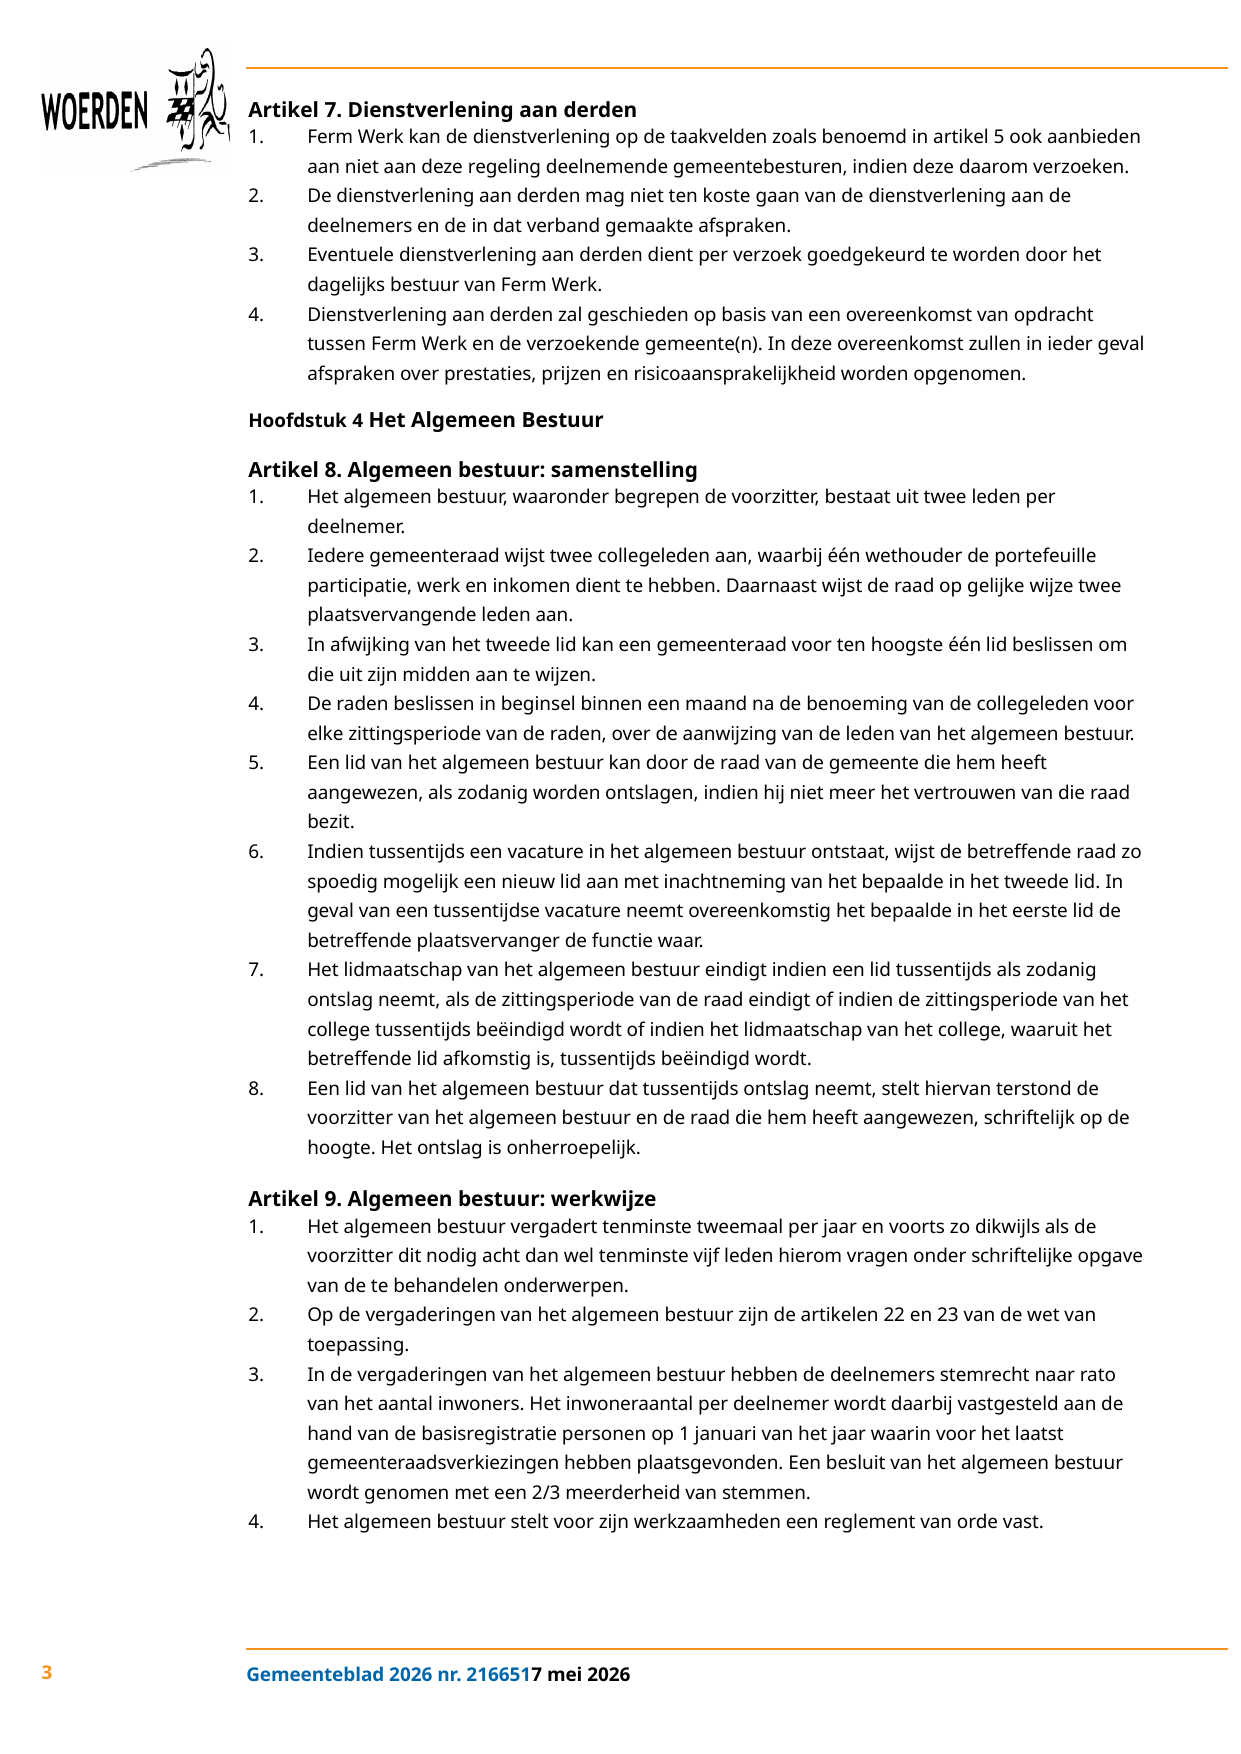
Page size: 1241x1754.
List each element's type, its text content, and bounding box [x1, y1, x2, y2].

list Een lid van het algemeen bestuur kan door de raad van de gemeente die hem heeft aangewezen, als zodanig worden ontslagen, indien hij niet meer het vertrouwen van die raad bezit. [248, 749, 1152, 834]
list In afwijking van het tweede lid kan een gemeenteraad voor ten hoogste één lid beslissen om die uit zijn midden aan te wijzen. [248, 631, 1152, 686]
list Het algemeen bestuur vergadert tenminste tweemaal per jaar en voorts zo dikwijls als de voorzitter dit nodig acht dan wel tenminste vijf leden hierom vragen onder schriftelijke opgave van de te behandelen onderwerpen. [248, 1213, 1152, 1298]
text Hoofdstuk 4 Het Algemeen Bestuur [248, 406, 1152, 434]
text Artikel 9. Algemeen bestuur: werkwijze [248, 1184, 1152, 1213]
list Het lidmaatschap van het algemeen bestuur eindigt indien een lid tussentijds als zodanig ontslag neemt, als de zittingsperiode van de raad eindigt of indien de zittingsperiode van het college tussentijds beëindigd wordt of indien het lidmaatschap van het college, waaruit het betreffende lid afkomstig is, tussentijds beëindigd wordt. [248, 957, 1152, 1071]
text Artikel 7. Dienstverlening aan derden [248, 95, 1152, 123]
list Iedere gemeenteraad wijst twee collegeleden aan, waarbij één wethouder de portefeuille participatie, werk en inkomen dient te hebben. Daarnaast wijst de raad op gelijke wijze twee plaatsvervangende leden aan. [248, 542, 1152, 627]
list Het algemeen bestuur stelt voor zijn werkzaamheden een reglement van orde vast. [248, 1509, 1152, 1534]
list Een lid van het algemeen bestuur dat tussentijds ontslag neemt, stelt hiervan terstond de voorzitter van het algemeen bestuur en de raad die hem heeft aangewezen, schriftelijk op de hoogte. Het ontslag is onherroepelijk. [248, 1075, 1152, 1160]
list Ferm Werk kan de dienstverlening op de taakvelden zoals benoemd in artikel 5 ook aanbieden aan niet aan deze regeling deelnemende gemeentebesturen, indien deze daarom verzoeken. [248, 123, 1152, 178]
picture [41, 47, 231, 172]
list De dienstverlening aan derden mag niet ten koste gaan van de dienstverlening aan de deelnemers en de in dat verband gemaakte afspraken. [248, 182, 1152, 238]
list De raden beslissen in beginsel binnen een maand na de benoeming van de collegeleden voor elke zittingsperiode van de raden, over de aanwijzing van de leden van het algemeen bestuur. [248, 690, 1152, 746]
list Indien tussentijds een vacature in het algemeen bestuur ontstaat, wijst de betreffende raad zo spoedig mogelijk een nieuw lid aan met inachtneming van het bepaalde in het tweede lid. In geval van een tussentijdse vacature neemt overeenkomstig het bepaalde in het eerste lid de betreffende plaatsvervanger de functie waar. [248, 838, 1152, 953]
list Op de vergaderingen van het algemeen bestuur zijn de artikelen 22 en 23 van de wet van toepassing. [248, 1302, 1152, 1357]
text Artikel 8. Algemeen bestuur: samenstelling [248, 455, 1152, 483]
list In de vergaderingen van het algemeen bestuur hebben de deelnemers stemrecht naar rato van het aantal inwoners. Het inwoneraantal per deelnemer wordt daarbij vastgesteld aan de hand van de basisregistratie personen op 1 januari van het jaar waarin voor het laatst gemeenteraadsverkiezingen hebben plaatsgevonden. Een besluit van het algemeen bestuur wordt genomen met een 2/3 meerderheid van stemmen. [248, 1361, 1152, 1505]
list Eventuele dienstverlening aan derden dient per verzoek goedgekeurd te worden door het dagelijks bestuur van Ferm Werk. [248, 242, 1152, 297]
list Het algemeen bestuur, waaronder begrepen de voorzitter, bestaat uit twee leden per deelnemer. [248, 483, 1152, 538]
list Dienstverlening aan derden zal geschieden op basis van een overeenkomst van opdracht tussen Ferm Werk en de verzoekende gemeente(n). In deze overeenkomst zullen in ieder geval afspraken over prestaties, prijzen en risicoaansprakelijkheid worden opgenomen. [248, 301, 1152, 386]
